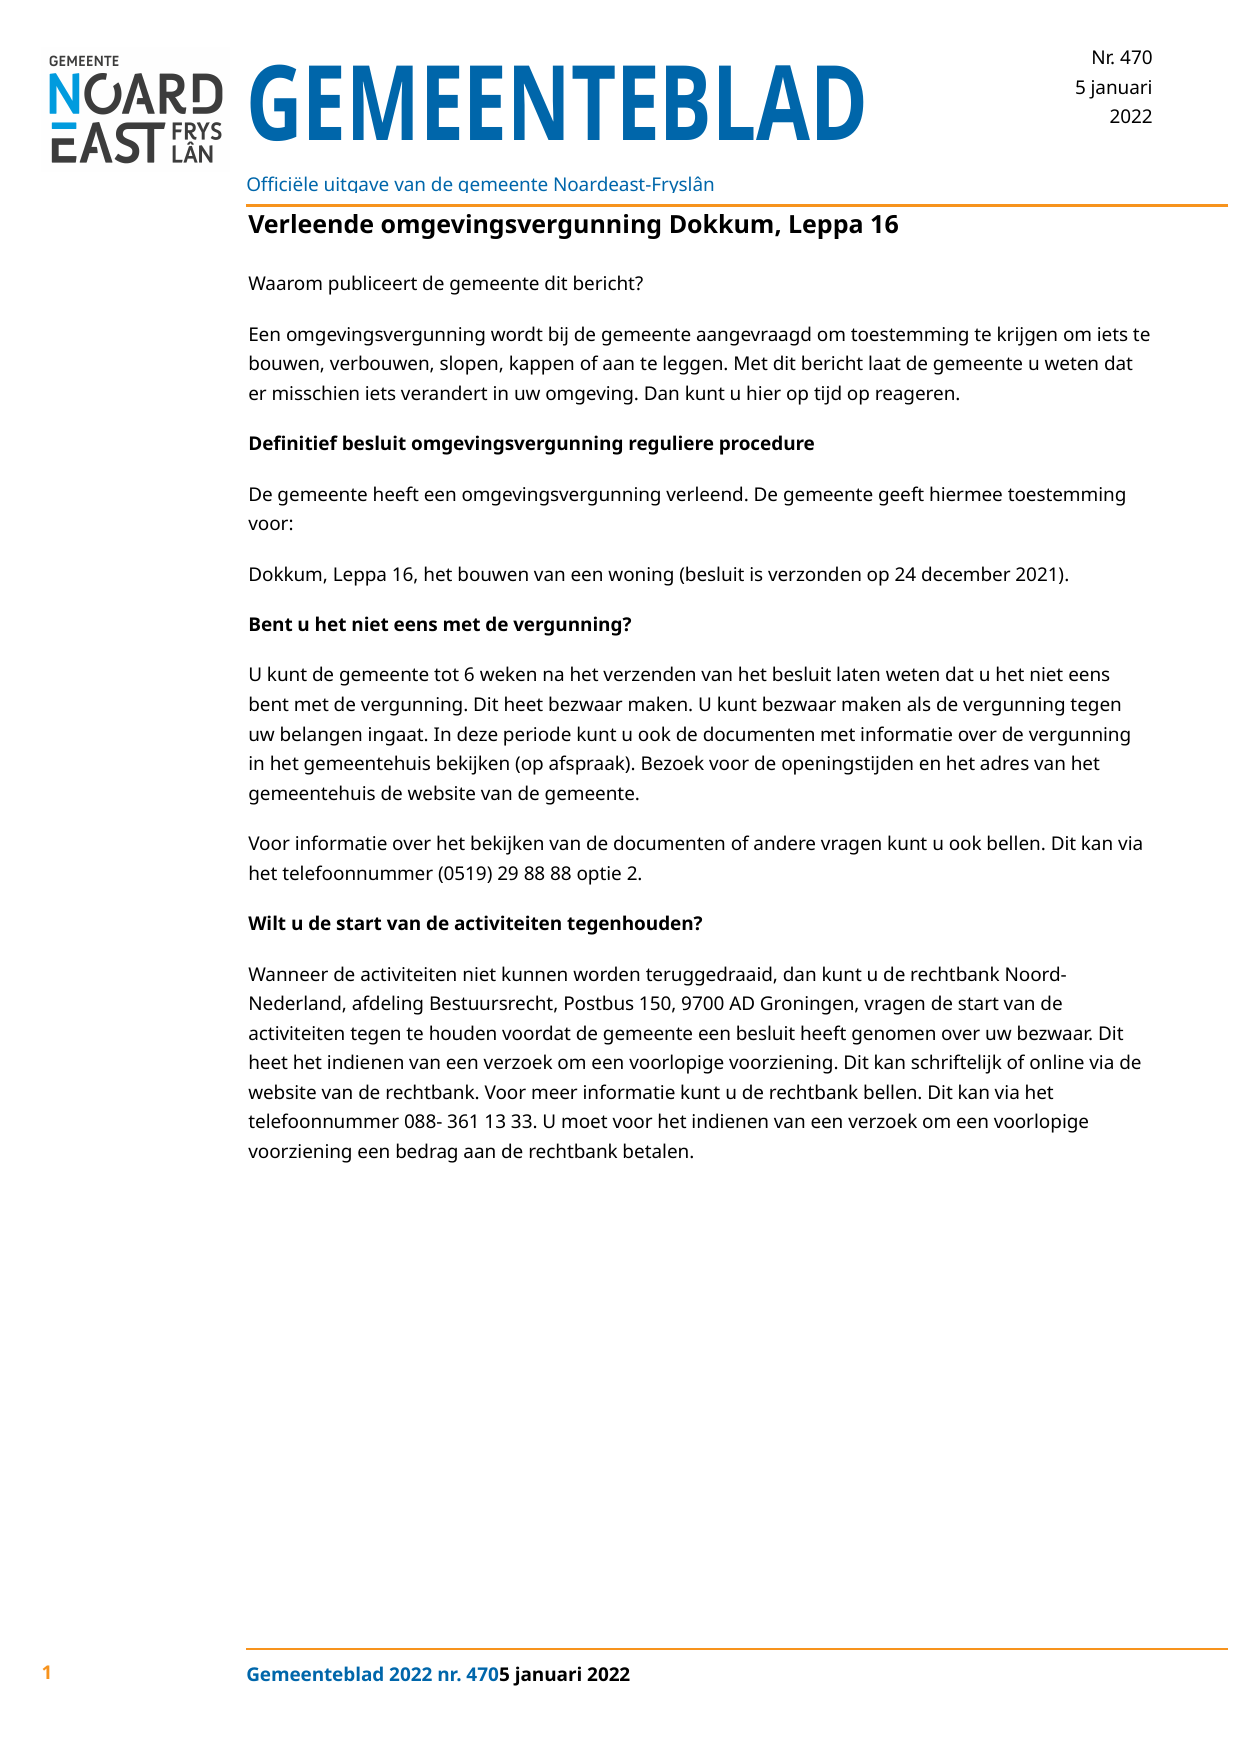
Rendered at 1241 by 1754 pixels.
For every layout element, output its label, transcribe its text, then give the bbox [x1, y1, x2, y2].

text Voor informatie over het bekijken van de documenten of andere vragen kunt u ook bellen. Dit kan via het telefoonnummer (0519) 29 88 88 optie 2. [248, 830, 1152, 886]
text U kunt de gemeente tot 6 weken na het verzenden van het besluit laten weten dat u het niet eens bent met de vergunning. Dit heet bezwaar maken. U kunt bezwaar maken als de vergunning tegen uw belangen ingaat. In deze periode kunt u ook de documenten met informatie over de vergunning in het gemeentehuis bekijken (op afspraak). Bezoek voor de openingstijden en het adres van het gemeentehuis de website van de gemeente. [248, 662, 1152, 806]
text Waarom publiceert de gemeente dit bericht? [248, 270, 1152, 296]
text Wilt u de start van de activiteiten tegenhouden? [248, 910, 1152, 936]
text Wanneer de activiteiten niet kunnen worden teruggedraaid, dan kunt u de rechtbank Noord-Nederland, afdeling Bestuursrecht, Postbus 150, 9700 AD Groningen, vragen de start van de activiteiten tegen te houden voordat de gemeente een besluit heeft genomen over uw bezwaar. Dit heet het indienen van een verzoek om een voorlopige voorziening. Dit kan schriftelijk of online via de website van de rechtbank. Voor meer informatie kunt u de rechtbank bellen. Dit kan via het telefoonnummer 088- 361 13 33. U moet voor het indienen van een verzoek om een voorlopige voorziening een bedrag aan de rechtbank betalen. [248, 961, 1152, 1164]
text Verleende omgevingsvergunning Dokkum, Leppa 16 [248, 207, 1152, 241]
text De gemeente heeft een omgevingsvergunning verleend. De gemeente geeft hiermee toestemming voor: [248, 481, 1152, 536]
text Bent u het niet eens met de vergunning? [248, 611, 1152, 637]
text Een omgevingsvergunning wordt bij de gemeente aangevraagd om toestemming te krijgen om iets te bouwen, verbouwen, slopen, kappen of aan te leggen. Met dit bericht laat de gemeente u weten dat er misschien iets verandert in uw omgeving. Dan kunt u hier op tijd op reageren. [248, 321, 1152, 406]
picture [41, 47, 231, 172]
text Definitief besluit omgevingsvergunning reguliere procedure [248, 430, 1152, 456]
text Dokkum, Leppa 16, het bouwen van een woning (besluit is verzonden op 24 december 2021). [248, 561, 1152, 586]
